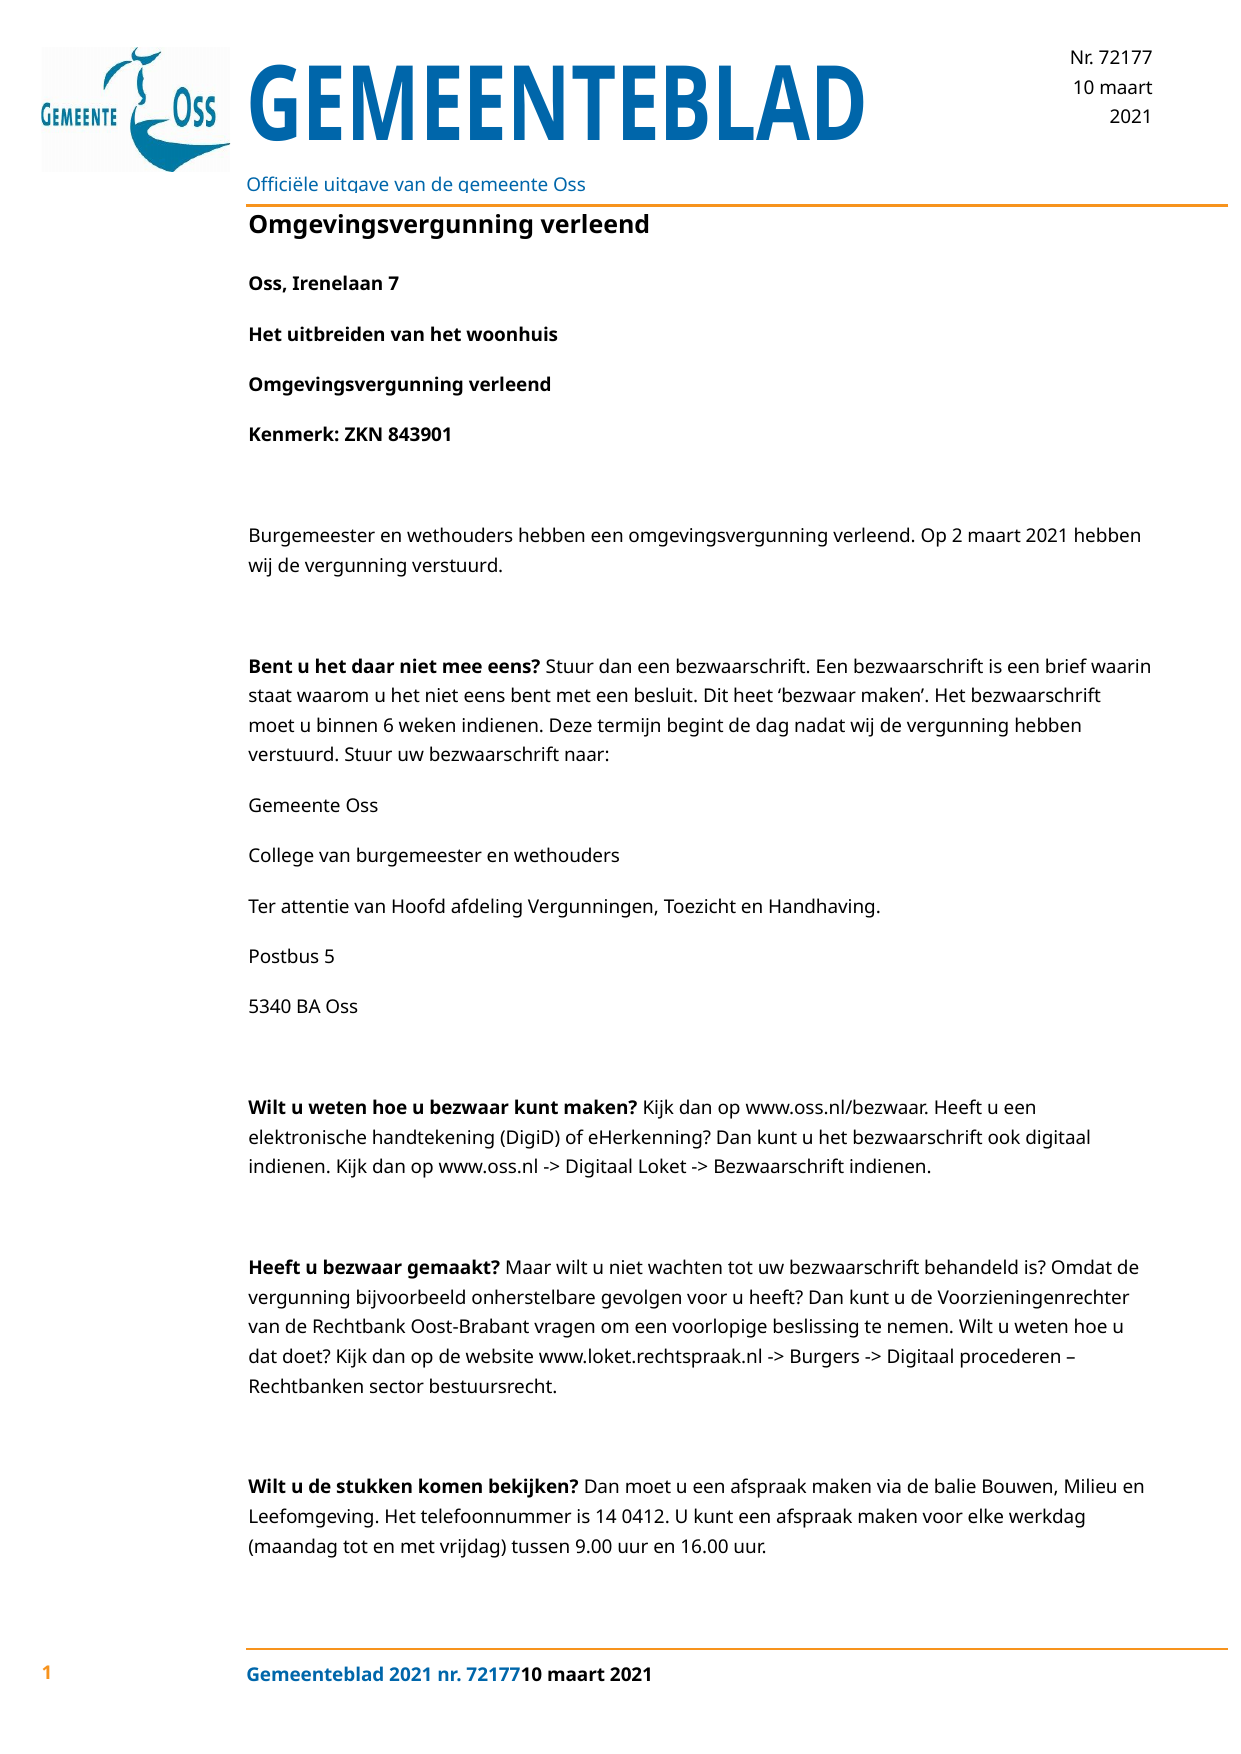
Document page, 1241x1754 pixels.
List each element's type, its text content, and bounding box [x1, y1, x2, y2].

text Heeft u bezwaar gemaakt? Maar wilt u niet wachten tot uw bezwaarschrift behandeld is? Omdat de vergunning bijvoorbeeld onherstelbare gevolgen voor u heeft? Dan kunt u de Voorzieningenrechter van de Rechtbank Oost-Brabant vragen om een voorlopige beslissing te nemen. Wilt u weten hoe u dat doet? Kijk dan op de website www.loket.rechtspraak.nl -> Burgers -> Digitaal procederen – Rechtbanken sector bestuursrecht. [248, 1254, 1152, 1398]
text Kenmerk: ZKN 843901 [248, 422, 1152, 447]
text Oss, Irenelaan 7 [248, 270, 1152, 296]
text Wilt u de stukken komen bekijken? Dan moet u een afspraak maken via de balie Bouwen, Milieu en Leefomgeving. Het telefoonnummer is 14 0412. U kunt een afspraak maken voor elke werkdag (maandag tot en met vrijdag) tussen 9.00 uur en 16.00 uur. [248, 1474, 1152, 1558]
text Omgevingsvergunning verleend [248, 207, 1152, 241]
text 5340 BA Oss [248, 994, 1152, 1019]
text Het uitbreiden van het woonhuis [248, 321, 1152, 346]
text Gemeente Oss [248, 792, 1152, 818]
text Omgevingsvergunning verleend [248, 371, 1152, 397]
text Burgemeester en wethouders hebben een omgevingsvergunning verleend. Op 2 maart 2021 hebben wij de vergunning verstuurd. [248, 522, 1152, 578]
text Bent u het daar niet mee eens? Stuur dan een bezwaarschrift. Een bezwaarschrift is een brief waarin staat waarom u het niet eens bent met een besluit. Dit heet ‘bezwaar maken’. Het bezwaarschrift moet u binnen 6 weken indienen. Deze termijn begint de dag nadat wij de vergunning hebben verstuurd. Stuur uw bezwaarschrift naar: [248, 653, 1152, 767]
text Wilt u weten hoe u bezwaar kunt maken? Kijk dan op www.oss.nl/bezwaar. Heeft u een elektronische handtekening (DigiD) of eHerkenning? Dan kunt u het bezwaarschrift ook digitaal indienen. Kijk dan op www.oss.nl -> Digitaal Loket -> Bezwaarschrift indienen. [248, 1094, 1152, 1179]
text Postbus 5 [248, 943, 1152, 969]
picture [41, 47, 231, 172]
text Ter attentie van Hoofd afdeling Vergunningen, Toezicht en Handhaving. [248, 893, 1152, 918]
text College van burgemeester en wethouders [248, 842, 1152, 868]
